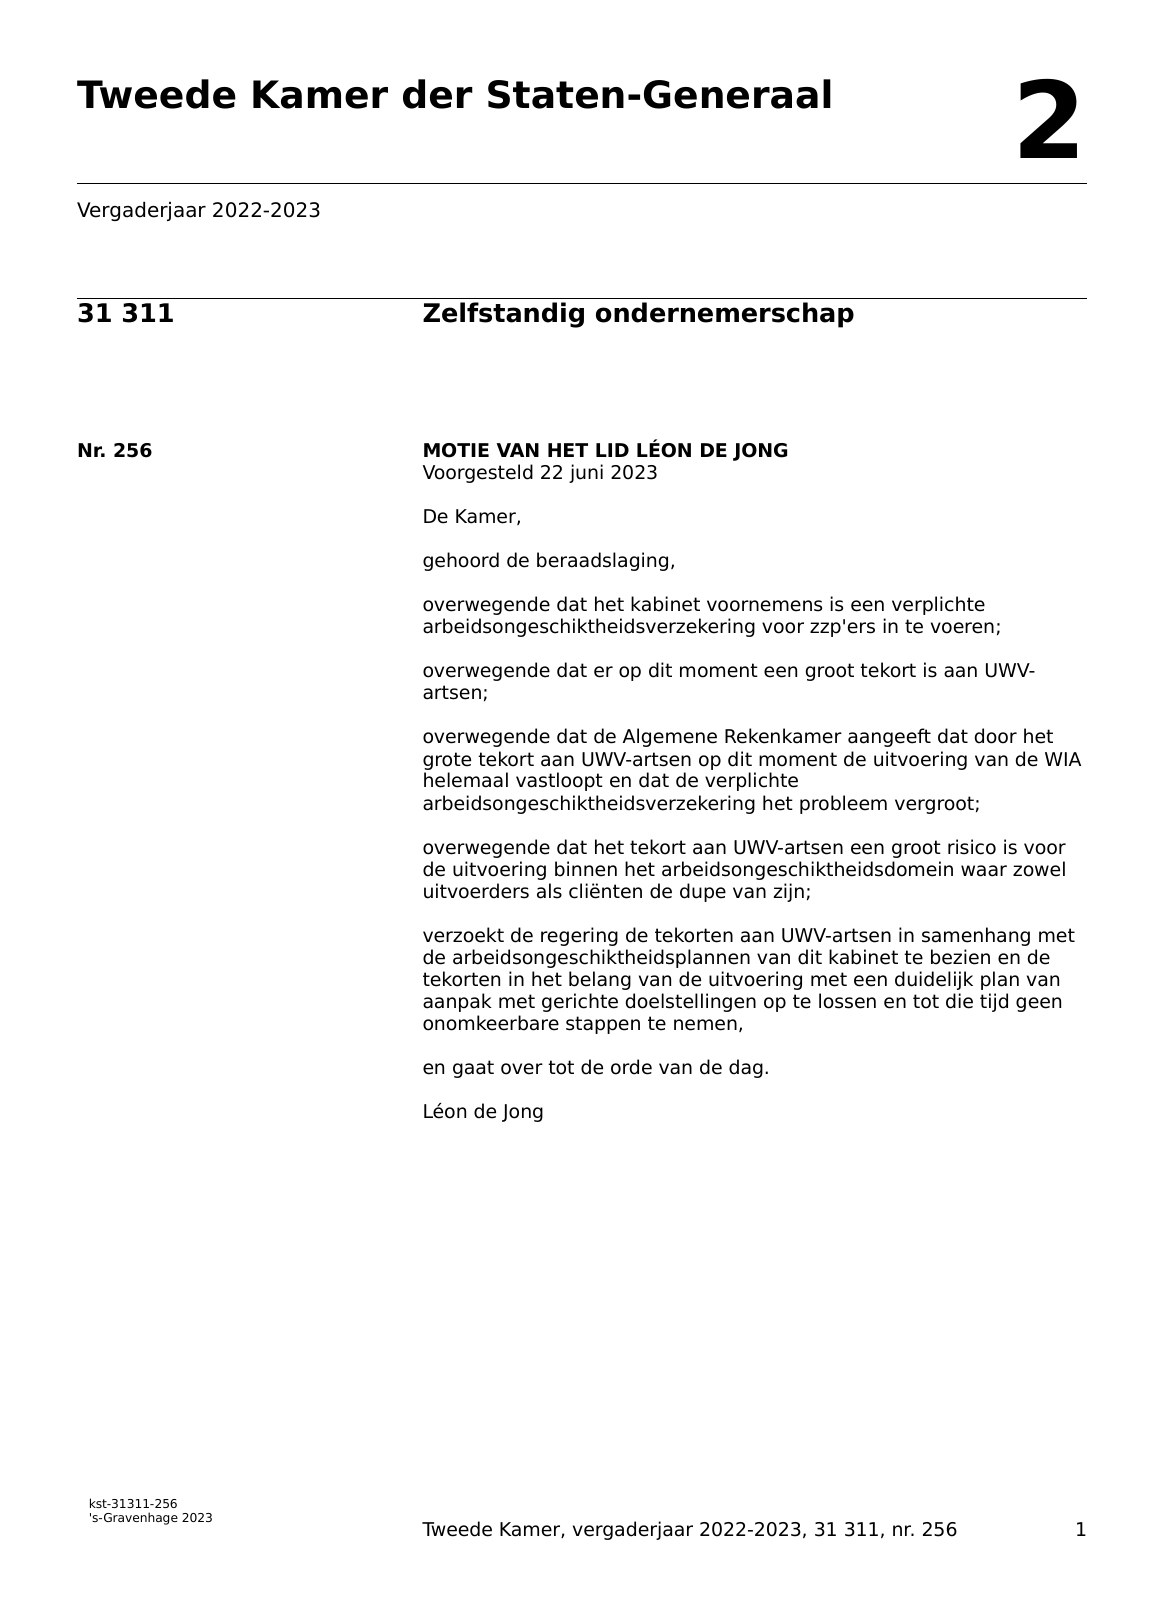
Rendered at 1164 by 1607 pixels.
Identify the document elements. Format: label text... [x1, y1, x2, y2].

subtitle Nr. 256 MOTIE VAN HET LID LÉON DE JONG [77, 440, 1087, 462]
text De Kamer, [422, 506, 1087, 528]
subtitle 31 311 Zelfstandig ondernemerschap [77, 299, 1087, 329]
table_header 2 [886, 59, 1087, 183]
text Léon de Jong [422, 1101, 1087, 1123]
text gehoord de beraadslaging, [422, 550, 1087, 572]
text verzoekt de regering de tekorten aan UWV-artsen in samenhang met de arbeidsongeschiktheidsplannen van dit kabinet te bezien en de tekorten in het belang van de uitvoering met een duidelijk plan van aanpak met gerichte doelstellingen op te lossen en tot die tijd geen onomkeerbare stappen te nemen, [422, 925, 1087, 1034]
table_cell Vergaderjaar 2022-2023 [77, 184, 1087, 298]
text overwegende dat er op dit moment een groot tekort is aan UWV-artsen; [422, 660, 1087, 704]
text overwegende dat het kabinet voornemens is een verplichte arbeidsongeschiktheidsverzekering voor zzp'ers in te voeren; [422, 594, 1087, 638]
table_header Tweede Kamer der Staten-Generaal [77, 59, 886, 183]
text overwegende dat het tekort aan UWV-artsen een groot risico is voor de uitvoering binnen het arbeidsongeschiktheidsdomein waar zowel uitvoerders als cliënten de dupe van zijn; [422, 837, 1087, 902]
text Voorgesteld 22 juni 2023 [422, 462, 1087, 484]
text kst-31311-256 [88, 1497, 323, 1511]
text 's-Gravenhage 2023 [88, 1511, 323, 1525]
text overwegende dat de Algemene Rekenkamer aangeeft dat door het grote tekort aan UWV-artsen op dit moment de uitvoering van de WIA helemaal vastloopt en dat de verplichte arbeidsongeschiktheidsverzekering het probleem vergroot; [422, 726, 1087, 814]
text en gaat over tot de orde van de dag. [422, 1057, 1087, 1079]
